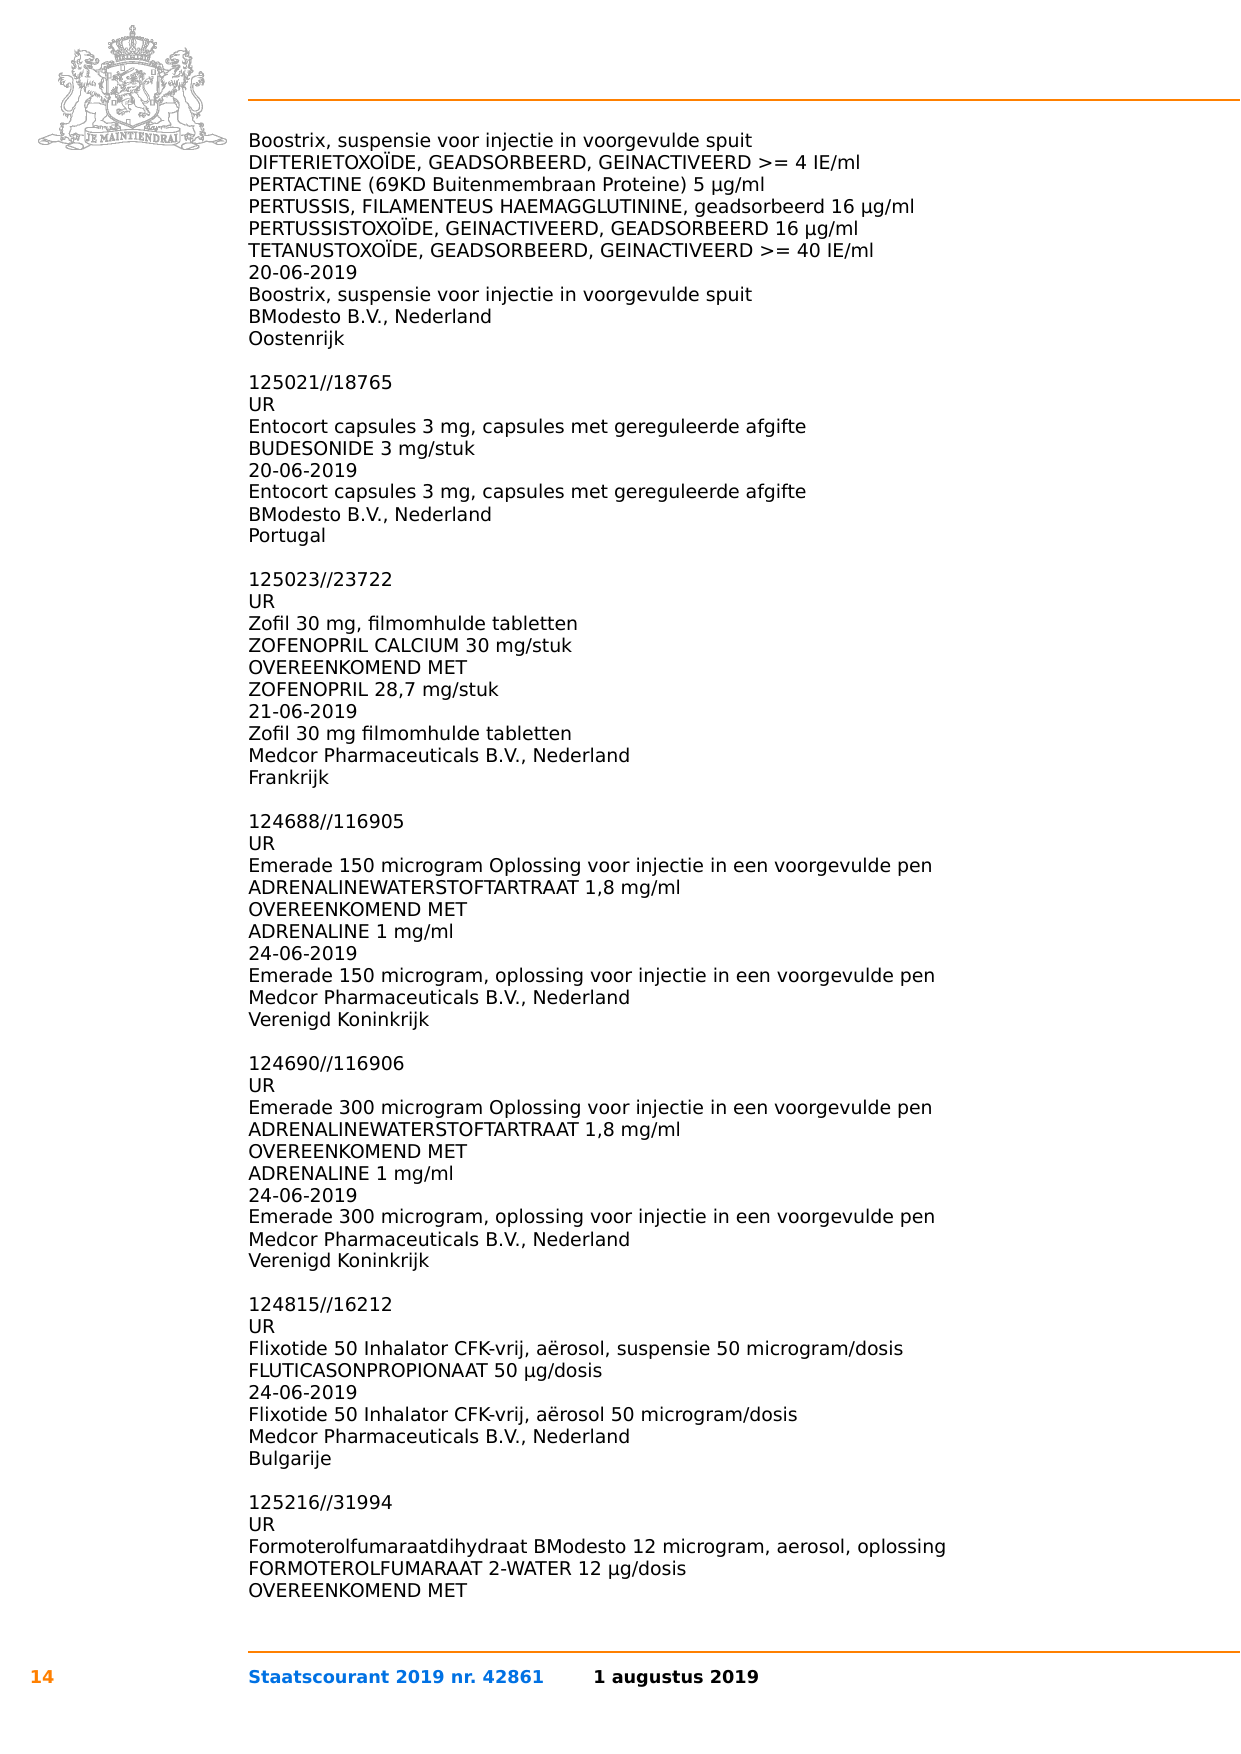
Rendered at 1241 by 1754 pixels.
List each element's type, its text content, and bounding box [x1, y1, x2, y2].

text ADRENALINEWATERSTOFTARTRAAT 1,8 mg/ml [248, 877, 1163, 899]
text 24-06-2019 [248, 1184, 1163, 1206]
text Bulgarije [248, 1448, 1163, 1470]
text Oostenrijk [248, 328, 1163, 350]
text BModesto B.V., Nederland [248, 306, 1163, 328]
text UR [248, 591, 1163, 613]
text OVEREENKOMEND MET [248, 899, 1163, 921]
text 125021//18765 [248, 372, 1163, 393]
text OVEREENKOMEND MET [248, 1580, 1163, 1602]
text Zofil 30 mg filmomhulde tabletten [248, 723, 1163, 745]
text PERTACTINE (69KD Buitenmembraan Proteine) 5 µg/ml [248, 174, 1163, 196]
text Emerade 300 microgram, oplossing voor injectie in een voorgevulde pen [248, 1206, 1163, 1228]
text Entocort capsules 3 mg, capsules met gereguleerde afgifte [248, 481, 1163, 503]
text 124688//116905 [248, 811, 1163, 833]
text Verenigd Koninkrijk [248, 1250, 1163, 1272]
text Portugal [248, 525, 1163, 547]
text UR [248, 833, 1163, 855]
text BModesto B.V., Nederland [248, 503, 1163, 525]
text ZOFENOPRIL CALCIUM 30 mg/stuk [248, 635, 1163, 657]
text 21-06-2019 [248, 701, 1163, 723]
text OVEREENKOMEND MET [248, 1141, 1163, 1162]
text 20-06-2019 [248, 262, 1163, 284]
text BUDESONIDE 3 mg/stuk [248, 437, 1163, 459]
text FORMOTEROLFUMARAAT 2-WATER 12 µg/dosis [248, 1558, 1163, 1580]
text ADRENALINEWATERSTOFTARTRAAT 1,8 mg/ml [248, 1118, 1163, 1141]
text Medcor Pharmaceuticals B.V., Nederland [248, 1426, 1163, 1448]
text DIFTERIETOXOÏDE, GEADSORBEERD, GEINACTIVEERD >= 4 IE/ml [248, 152, 1163, 174]
text 24-06-2019 [248, 1382, 1163, 1404]
text Medcor Pharmaceuticals B.V., Nederland [248, 1228, 1163, 1250]
text Emerade 150 microgram Oplossing voor injectie in een voorgevulde pen [248, 855, 1163, 877]
text 124690//116906 [248, 1053, 1163, 1074]
text PERTUSSISTOXOÏDE, GEINACTIVEERD, GEADSORBEERD 16 µg/ml [248, 218, 1163, 240]
text 24-06-2019 [248, 943, 1163, 965]
text Emerade 150 microgram, oplossing voor injectie in een voorgevulde pen [248, 965, 1163, 987]
text Boostrix, suspensie voor injectie in voorgevulde spuit [248, 130, 1163, 152]
text 125216//31994 [248, 1492, 1163, 1514]
text Frankrijk [248, 767, 1163, 789]
text Medcor Pharmaceuticals B.V., Nederland [248, 745, 1163, 767]
text Zofil 30 mg, filmomhulde tabletten [248, 613, 1163, 635]
text FLUTICASONPROPIONAAT 50 µg/dosis [248, 1360, 1163, 1382]
text 124815//16212 [248, 1294, 1163, 1316]
text Emerade 300 microgram Oplossing voor injectie in een voorgevulde pen [248, 1097, 1163, 1118]
text TETANUSTOXOÏDE, GEADSORBEERD, GEINACTIVEERD >= 40 IE/ml [248, 240, 1163, 262]
text ZOFENOPRIL 28,7 mg/stuk [248, 679, 1163, 701]
text 125023//23722 [248, 569, 1163, 591]
text Formoterolfumaraatdihydraat BModesto 12 microgram, aerosol, oplossing [248, 1536, 1163, 1558]
text ADRENALINE 1 mg/ml [248, 921, 1163, 943]
text Flixotide 50 Inhalator CFK-vrij, aërosol, suspensie 50 microgram/dosis [248, 1338, 1163, 1360]
text Verenigd Koninkrijk [248, 1009, 1163, 1031]
text UR [248, 393, 1163, 416]
text OVEREENKOMEND MET [248, 657, 1163, 679]
text 20-06-2019 [248, 459, 1163, 481]
text UR [248, 1074, 1163, 1097]
text Flixotide 50 Inhalator CFK-vrij, aërosol 50 microgram/dosis [248, 1404, 1163, 1426]
picture [38, 25, 227, 150]
text UR [248, 1514, 1163, 1536]
text Medcor Pharmaceuticals B.V., Nederland [248, 987, 1163, 1009]
text Boostrix, suspensie voor injectie in voorgevulde spuit [248, 284, 1163, 306]
text UR [248, 1316, 1163, 1338]
text Entocort capsules 3 mg, capsules met gereguleerde afgifte [248, 416, 1163, 437]
text ADRENALINE 1 mg/ml [248, 1162, 1163, 1184]
text PERTUSSIS, FILAMENTEUS HAEMAGGLUTININE, geadsorbeerd 16 µg/ml [248, 196, 1163, 218]
